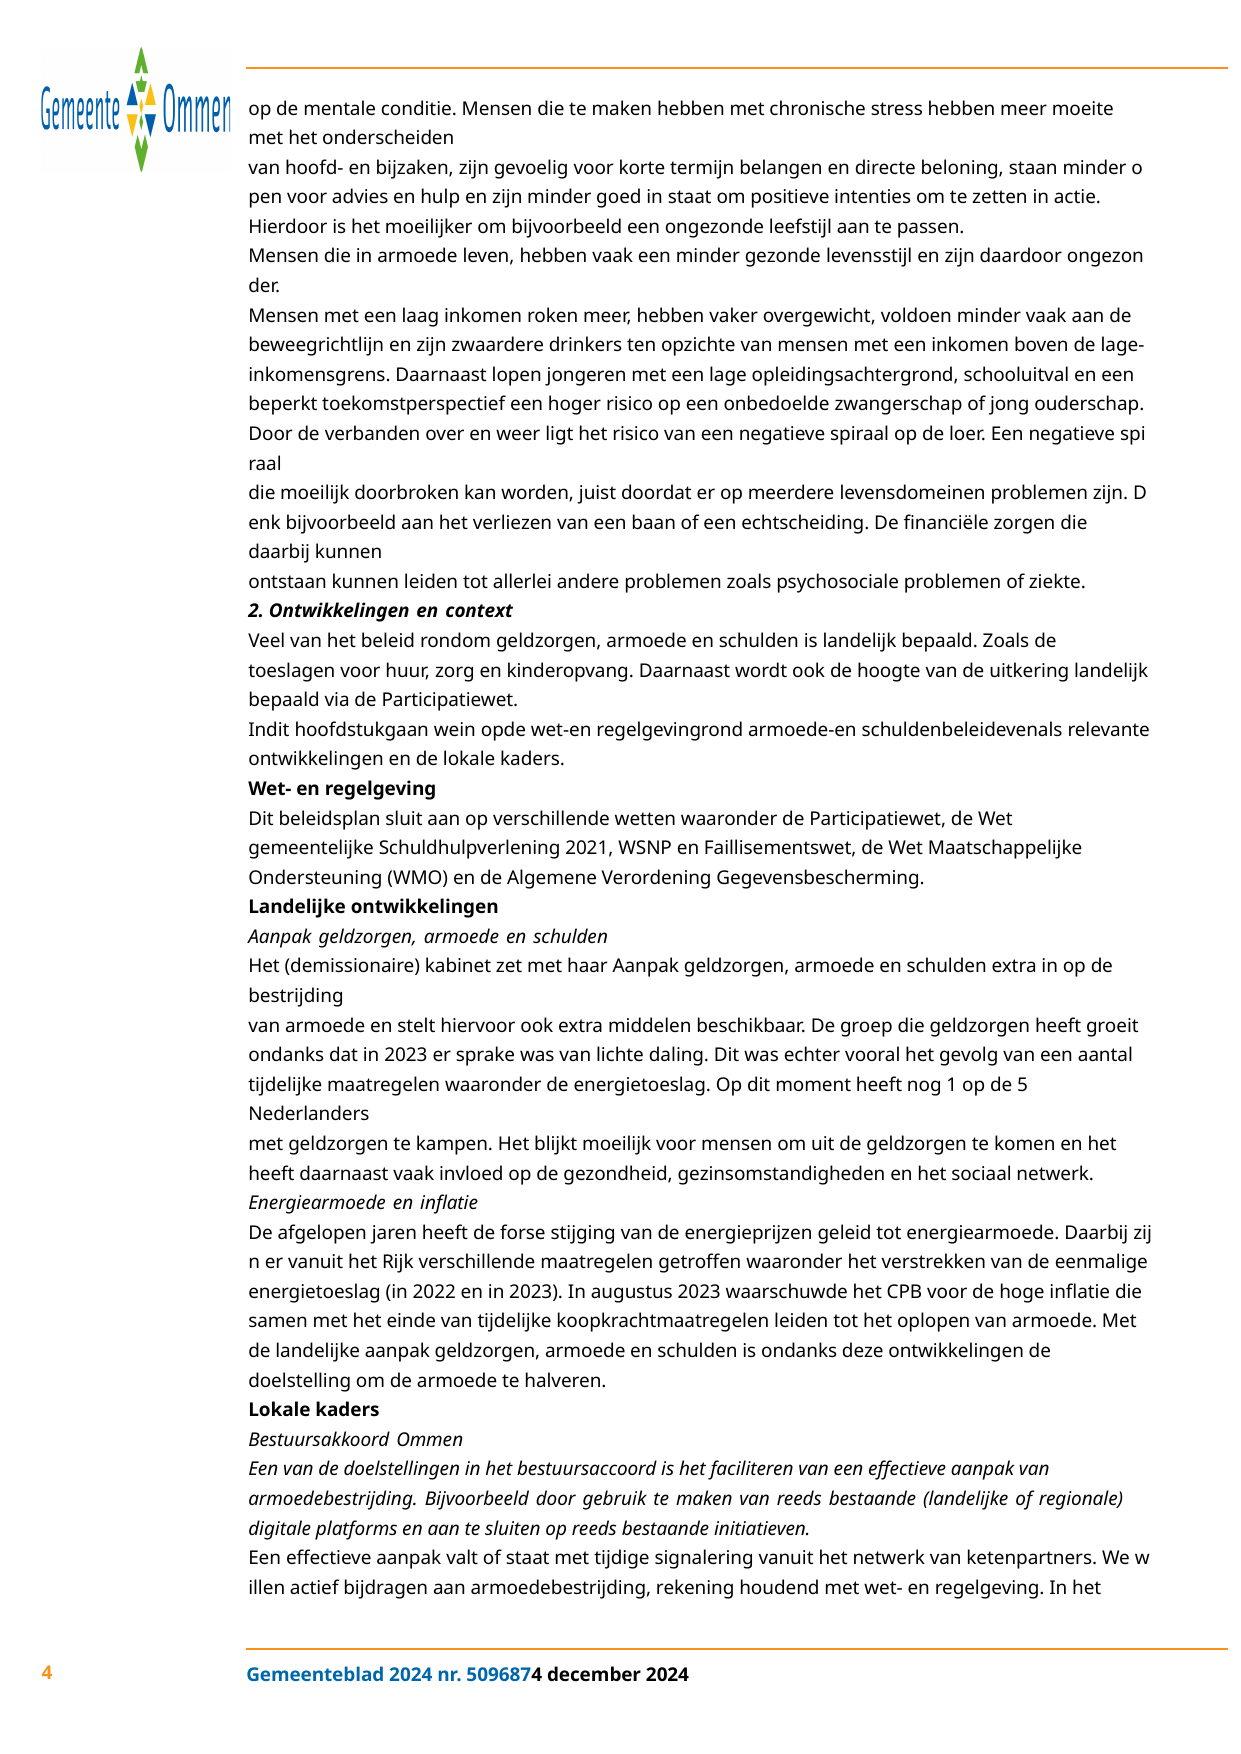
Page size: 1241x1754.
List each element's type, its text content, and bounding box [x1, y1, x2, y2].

text Mensen die in armoede leven, hebben vaak een minder gezonde levensstijl en zijn daardoor ongezonder. Mensen met een laag inkomen roken meer, hebben vaker overgewicht, voldoen minder vaak aan de beweegrichtlijn en zijn zwaardere drinkers ten opzichte van mensen met een inkomen boven de lage- inkomensgrens. Daarnaast lopen jongeren met een lage opleidingsachtergrond, schooluitval en een beperkt toekomstperspectief een hoger risico op een onbedoelde zwangerschap of jong ouderschap. [248, 243, 1152, 416]
picture [41, 47, 231, 172]
text met geldzorgen te kampen. Het blijkt moeilijk voor mensen om uit de geldzorgen te komen en het heeft daarnaast vaak invloed op de gezondheid, gezinsomstandigheden en het sociaal netwerk. [248, 1130, 1152, 1186]
text Wet- en regelgeving [248, 775, 1152, 801]
text Energiearmoede en inflatie [248, 1189, 1152, 1215]
text Indit hoofdstukgaan wein opde wet-en regelgevingrond armoede-en schuldenbeleidevenals relevante ontwikkelingen en de lokale kaders. [248, 716, 1152, 771]
text Een effectieve aanpak valt of staat met tijdige signalering vanuit het netwerk van ketenpartners. We willen actief bijdragen aan armoedebestrijding, rekening houdend met wet- en regelgeving. In het [248, 1544, 1152, 1600]
text energietoeslag (in 2022 en in 2023). In augustus 2023 waarschuwde het CPB voor de hoge inflatie die samen met het einde van tijdelijke koopkrachtmaatregelen leiden tot het oplopen van armoede. Met de landelijke aanpak geldzorgen, armoede en schulden is ondanks deze ontwikkelingen de doelstelling om de armoede te halveren. [248, 1278, 1152, 1393]
text De afgelopen jaren heeft de forse stijging van de energieprijzen geleid tot energiearmoede. Daarbij zijn er vanuit het Rijk verschillende maatregelen getroffen waaronder het verstrekken van de eenmalige [248, 1219, 1152, 1274]
text Door de verbanden over en weer ligt het risico van een negatieve spiraal op de loer. Een negatieve spiraal die moeilijk doorbroken kan worden, juist doordat er op meerdere levensdomeinen problemen zijn. Denk bijvoorbeeld aan het verliezen van een baan of een echtscheiding. De financiële zorgen die daarbij kunnen ontstaan kunnen leiden tot allerlei andere problemen zoals psychosociale problemen of ziekte. [248, 420, 1152, 594]
text Lokale kaders [248, 1396, 1152, 1422]
text op de mentale conditie. Mensen die te maken hebben met chronische stress hebben meer moeite met het onderscheiden van hoofd- en bijzaken, zijn gevoelig voor korte termijn belangen en directe beloning, staan minder open voor advies en hulp en zijn minder goed in staat om positieve intenties om te zetten in actie. Hierdoor is het moeilijker om bijvoorbeeld een ongezonde leefstijl aan te passen. [248, 95, 1152, 239]
text Veel van het beleid rondom geldzorgen, armoede en schulden is landelijk bepaald. Zoals de toeslagen voor huur, zorg en kinderopvang. Daarnaast wordt ook de hoogte van de uitkering landelijk bepaald via de Participatiewet. [248, 627, 1152, 712]
text 2. Ontwikkelingen en context [248, 598, 1152, 623]
text Aanpak geldzorgen, armoede en schulden [248, 923, 1152, 949]
text Een van de doelstellingen in het bestuursaccoord is het faciliteren van een effectieve aanpak van armoedebestrijding. Bijvoorbeeld door gebruik te maken van reeds bestaande (landelijke of regionale) digitale platforms en aan te sluiten op reeds bestaande initiatieven. [248, 1456, 1152, 1541]
text Dit beleidsplan sluit aan op verschillende wetten waaronder de Participatiewet, de Wet gemeentelijke Schuldhulpverlening 2021, WSNP en Faillisementswet, de Wet Maatschappelijke Ondersteuning (WMO) en de Algemene Verordening Gegevensbescherming. [248, 805, 1152, 890]
text Landelijke ontwikkelingen [248, 893, 1152, 919]
text Het (demissionaire) kabinet zet met haar Aanpak geldzorgen, armoede en schulden extra in op de bestrijding van armoede en stelt hiervoor ook extra middelen beschikbaar. De groep die geldzorgen heeft groeit ondanks dat in 2023 er sprake was van lichte daling. Dit was echter vooral het gevolg van een aantal tijdelijke maatregelen waaronder de energietoeslag. Op dit moment heeft nog 1 op de 5 Nederlanders [248, 953, 1152, 1126]
text Bestuursakkoord Ommen [248, 1426, 1152, 1452]
